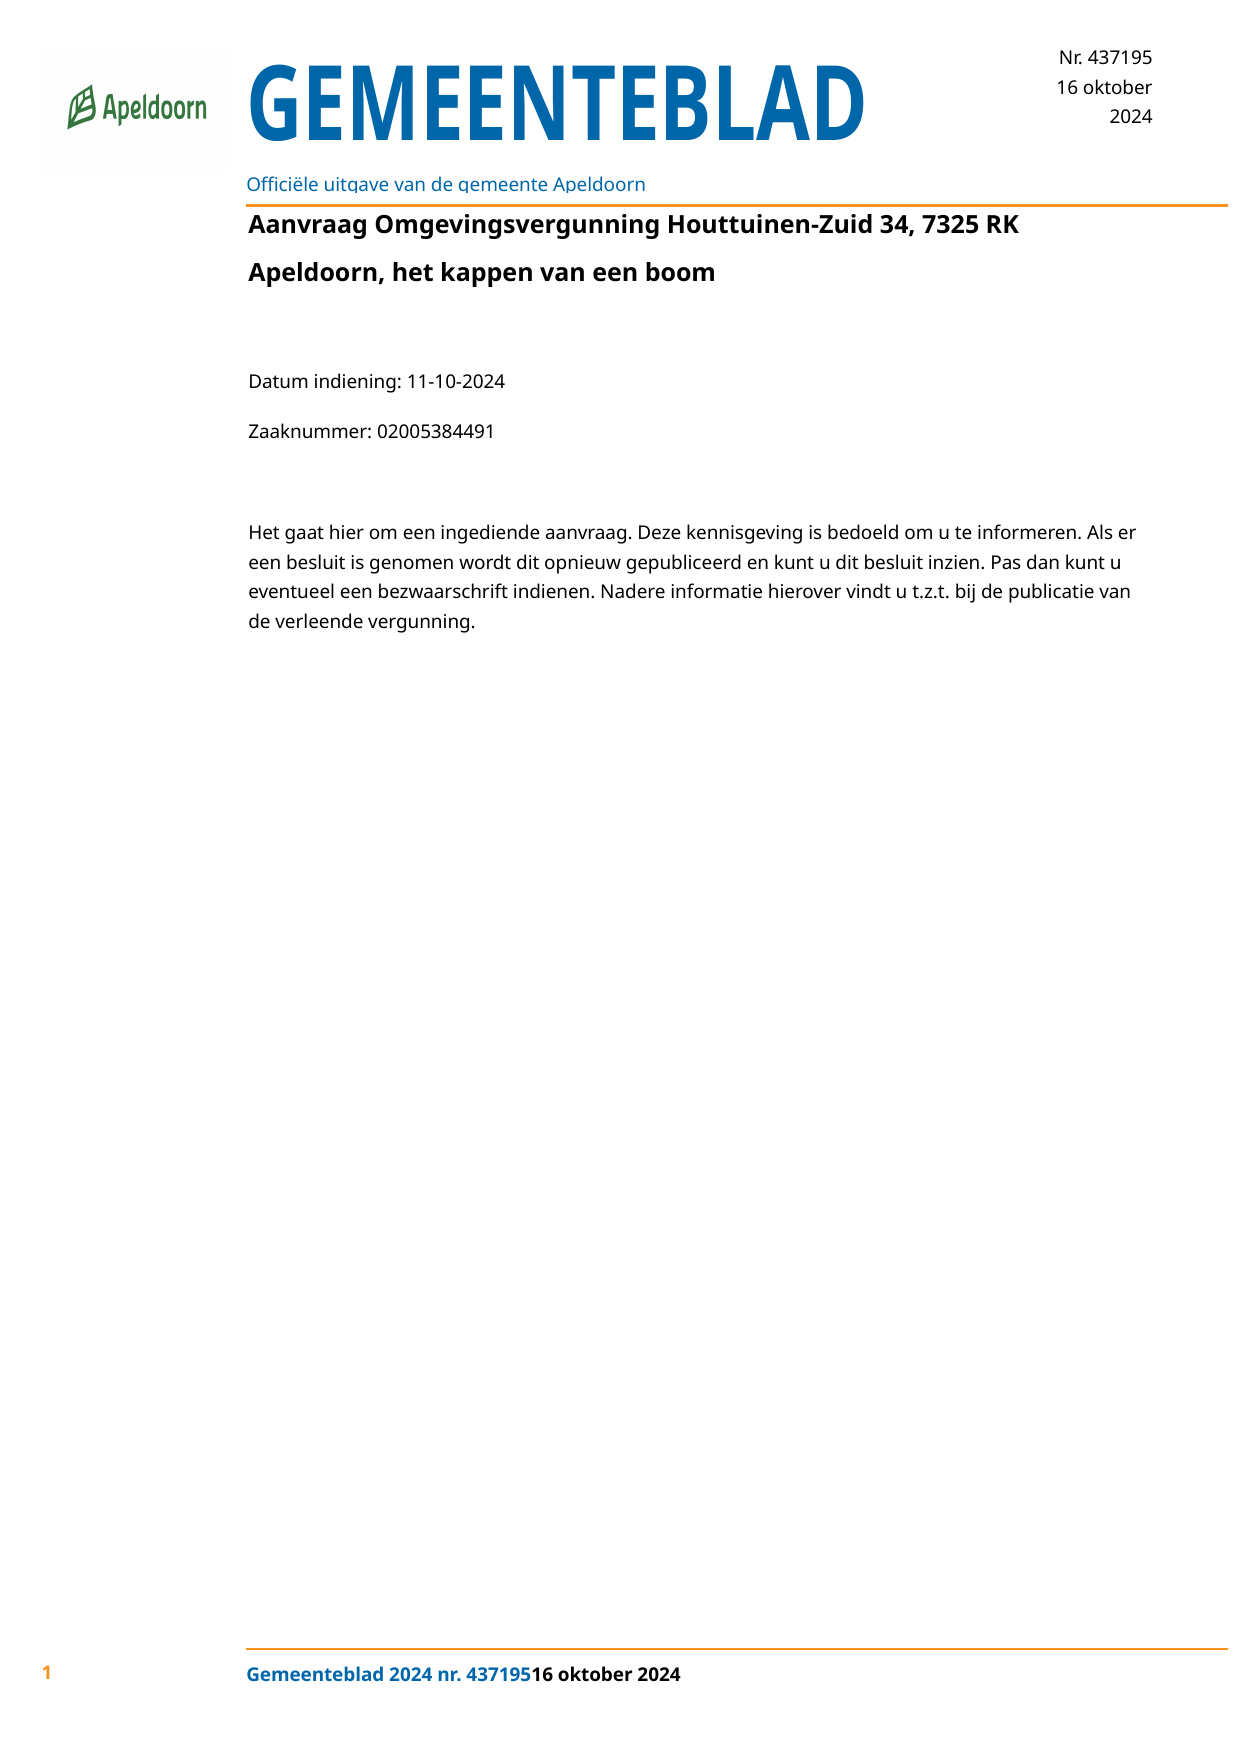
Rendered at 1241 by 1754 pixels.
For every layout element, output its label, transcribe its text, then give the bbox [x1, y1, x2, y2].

picture [41, 47, 231, 172]
text Aanvraag Omgevingsvergunning Houttuinen-Zuid 34, 7325 RK Apeldoorn, het kappen van een boom [248, 207, 1152, 288]
text Datum indiening: 11-10-2024 [248, 368, 1152, 394]
text Het gaat hier om een ingediende aanvraag. Deze kennisgeving is bedoeld om u te informeren. Als er een besluit is genomen wordt dit opnieuw gepubliceerd en kunt u dit besluit inzien. Pas dan kunt u eventueel een bezwaarschrift indienen. Nadere informatie hierover vindt u t.z.t. bij de publicatie van de verleende vergunning. [248, 519, 1152, 634]
text Zaaknummer: 02005384491 [248, 419, 1152, 444]
